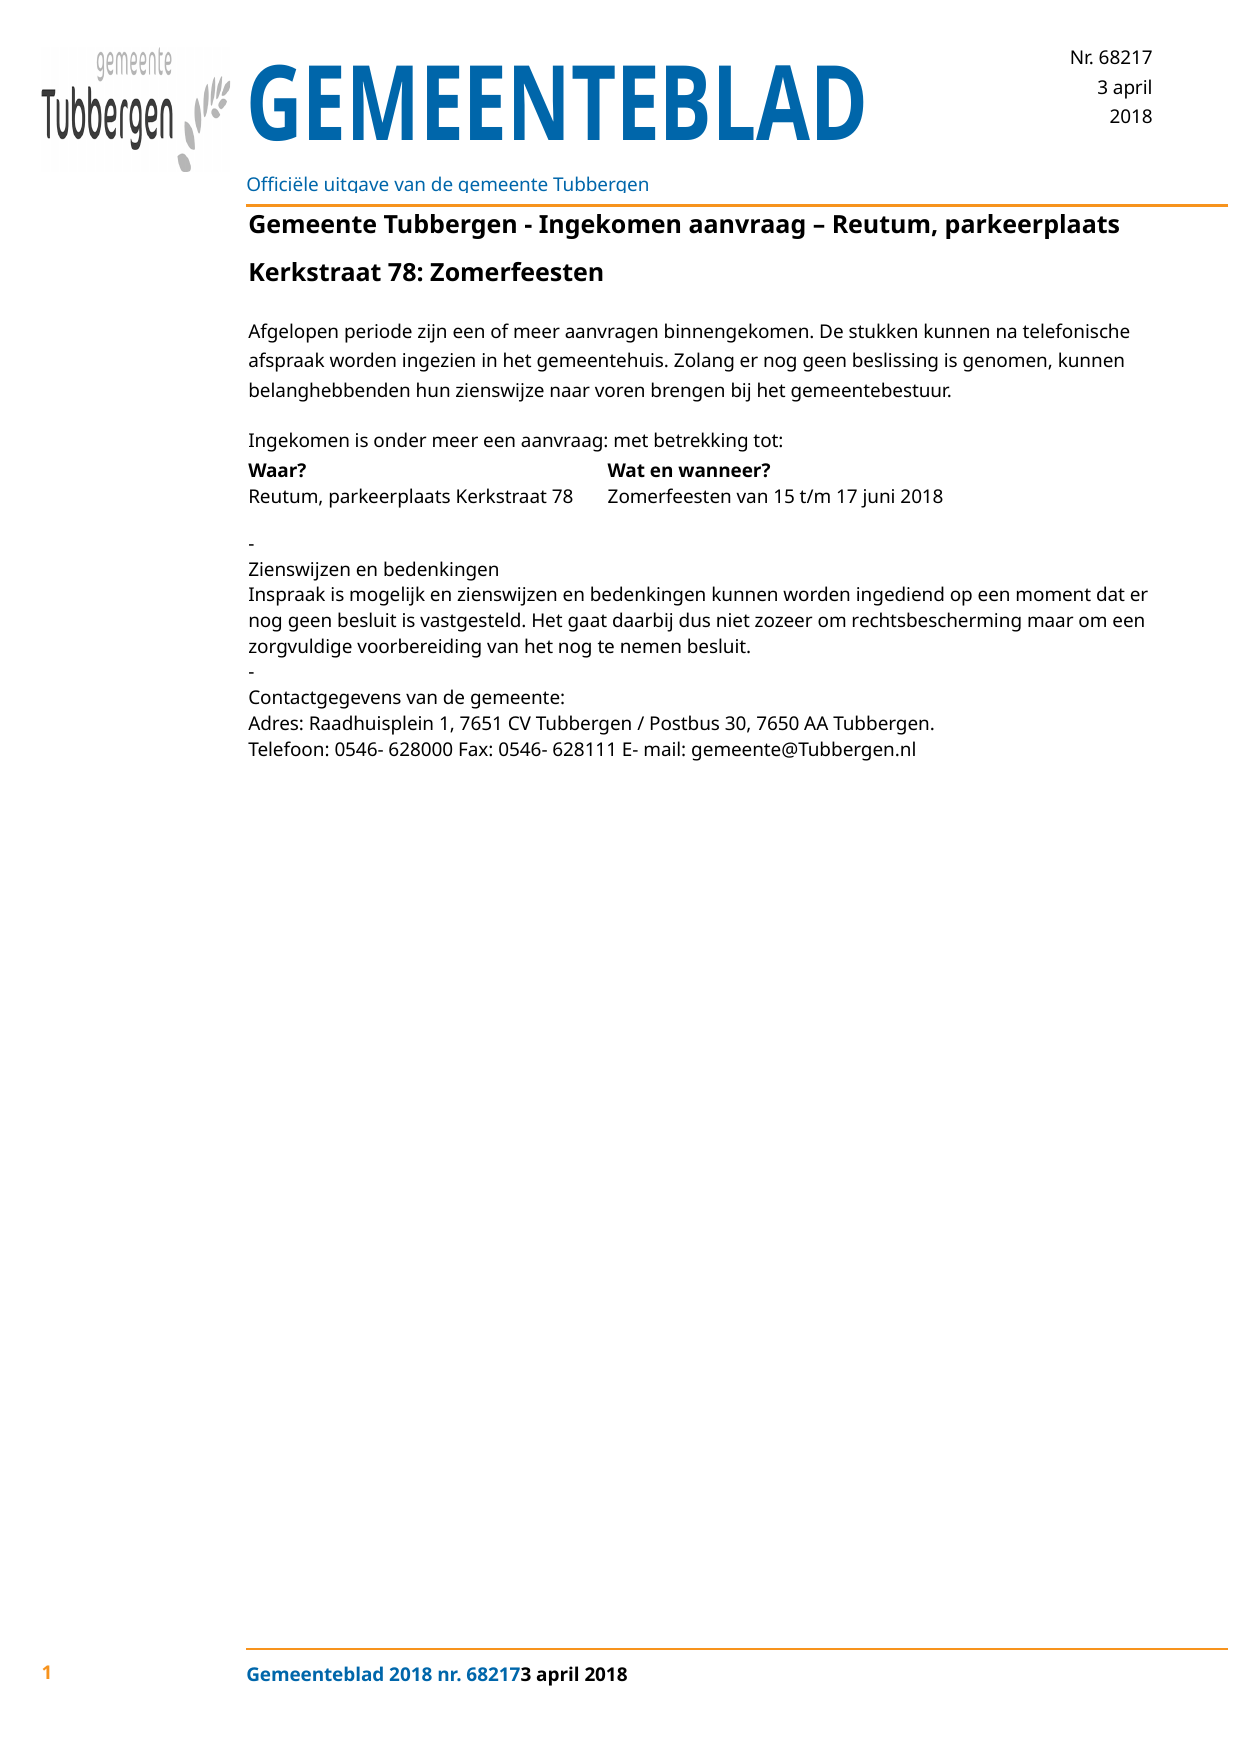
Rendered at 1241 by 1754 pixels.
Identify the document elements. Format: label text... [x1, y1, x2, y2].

text Gemeente Tubbergen - Ingekomen aanvraag – Reutum, parkeerplaats Kerkstraat 78: Zomerfeesten [248, 207, 1152, 288]
picture [41, 47, 231, 172]
text Adres: Raadhuisplein 1, 7651 CV Tubbergen / Postbus 30, 7650 AA Tubbergen. [248, 710, 1152, 736]
text Ingekomen is onder meer een aanvraag: met betrekking tot: [248, 427, 1152, 453]
table_cell Zomerfeesten van 15 t/m 17 juni 2018 [608, 483, 1152, 509]
table_cell Reutum, parkeerplaats Kerkstraat 78 [248, 483, 607, 509]
text Zienswijzen en bedenkingen [248, 556, 1152, 582]
table_header Wat en wanneer? [608, 457, 1152, 483]
text Inspraak is mogelijk en zienswijzen en bedenkingen kunnen worden ingediend op een moment dat er nog geen besluit is vastgesteld. Het gaat daarbij dus niet zozeer om rechtsbescherming maar om een zorgvuldige voorbereiding van het nog te nemen besluit. [248, 582, 1152, 659]
text Contactgegevens van de gemeente: [248, 684, 1152, 710]
text - [248, 530, 1152, 556]
text Afgelopen periode zijn een of meer aanvragen binnengekomen. De stukken kunnen na telefonische afspraak worden ingezien in het gemeentehuis. Zolang er nog geen beslissing is genomen, kunnen belanghebbenden hun zienswijze naar voren brengen bij het gemeentebestuur. [248, 318, 1152, 403]
table_header Waar? [248, 457, 607, 483]
text Telefoon: 0546- 628000 Fax: 0546- 628111 E- mail: gemeente@Tubbergen.nl [248, 736, 1152, 762]
text - [248, 659, 1152, 684]
